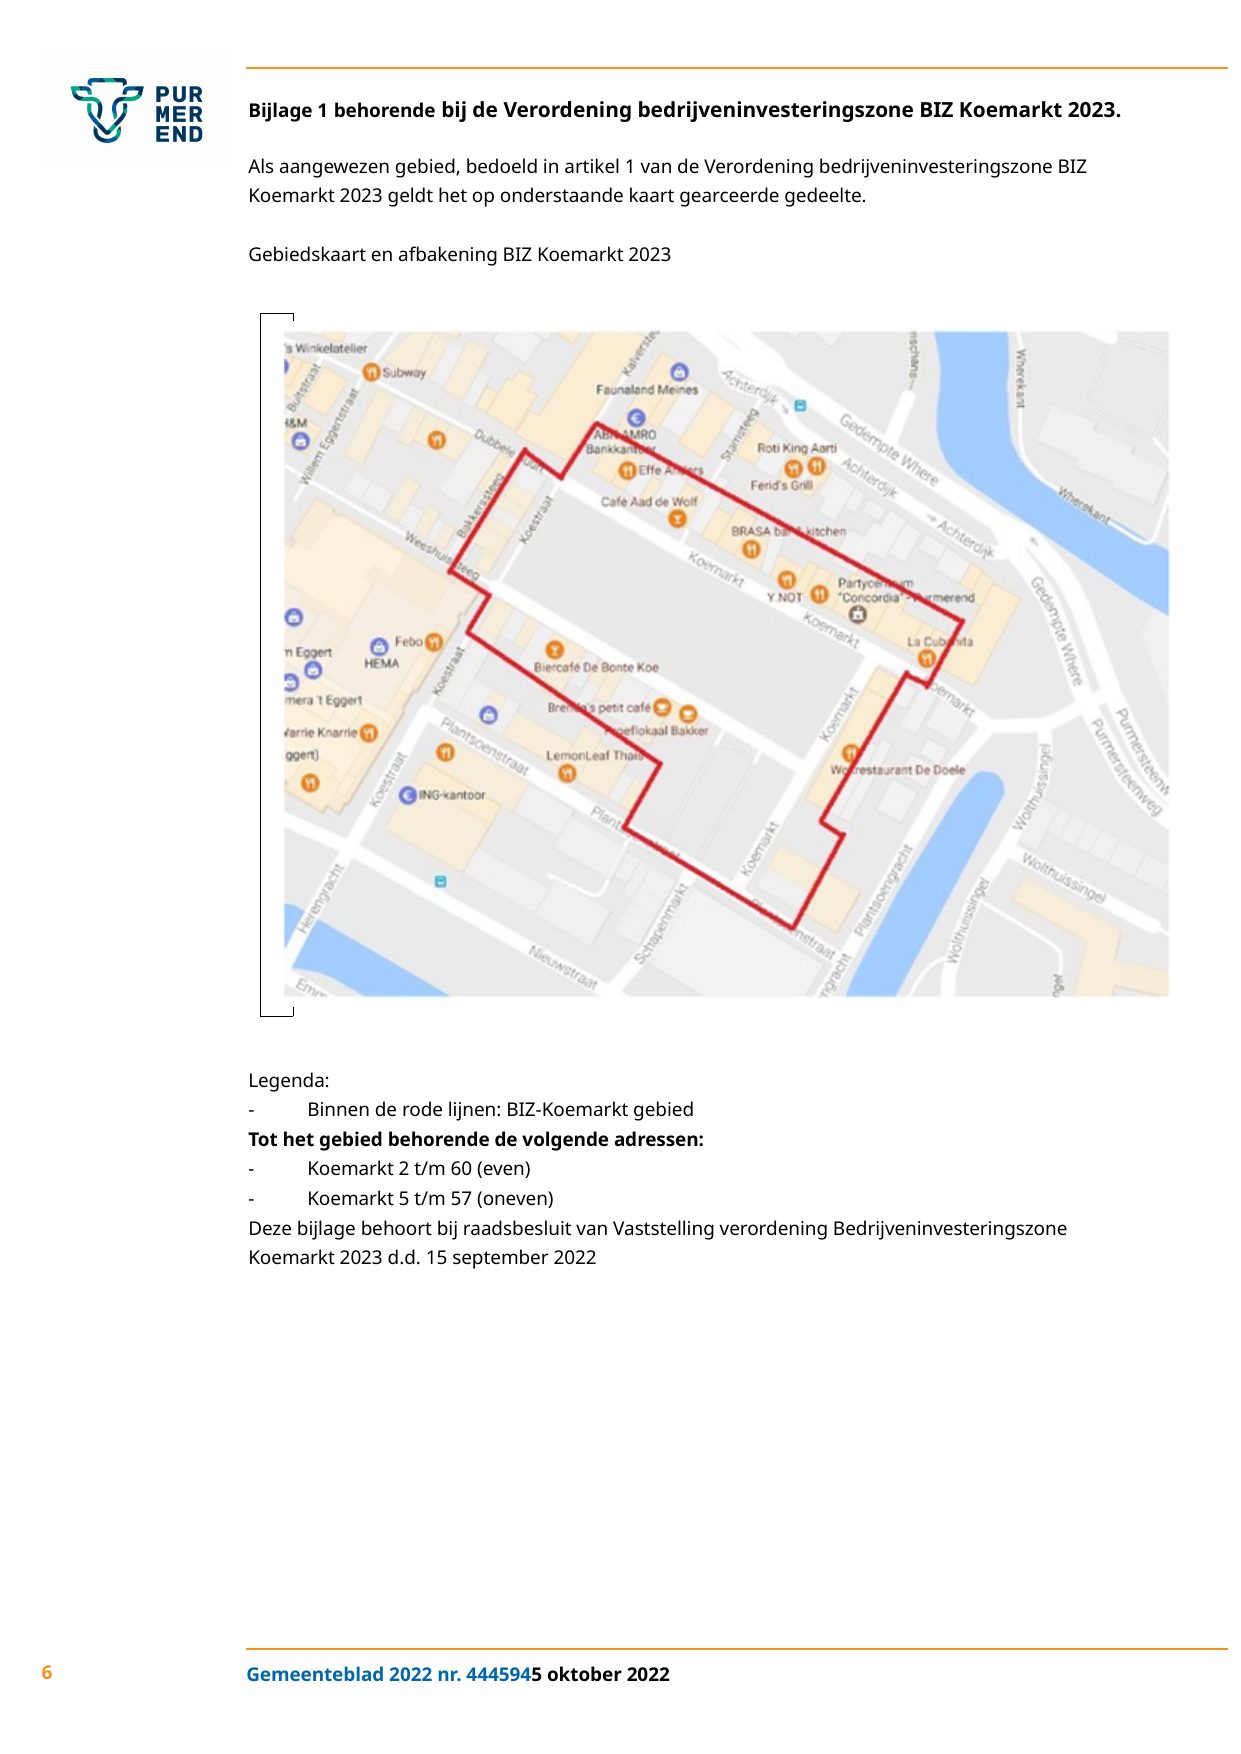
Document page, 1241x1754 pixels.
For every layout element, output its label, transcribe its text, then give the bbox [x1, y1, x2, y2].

text Tot het gebied behorende de volgende adressen: [248, 1126, 1152, 1152]
picture [268, 321, 1173, 1007]
list Koemarkt 5 t/m 57 (oneven) [248, 1185, 1152, 1211]
list Koemarkt 2 t/m 60 (even) [248, 1156, 1152, 1181]
text Bijlage 1 behorende bij de Verordening bedrijveninvesteringszone BIZ Koemarkt 2023. [248, 95, 1152, 123]
text Als aangewezen gebied, bedoeld in artikel 1 van de Verordening bedrijveninvesteringszone BIZ Koemarkt 2023 geldt het op onderstaande kaart gearceerde gedeelte. [248, 153, 1152, 208]
text Gebiedskaart en afbakening BIZ Koemarkt 2023 [248, 242, 1152, 267]
text Legenda: [248, 1067, 1152, 1093]
text Deze bijlage behoort bij raadsbesluit van Vaststelling verordening Bedrijveninvesteringszone Koemarkt 2023 d.d. 15 september 2022 [248, 1215, 1152, 1270]
list Binnen de rode lijnen: BIZ-Koemarkt gebied [248, 1096, 1152, 1122]
picture [41, 47, 231, 172]
